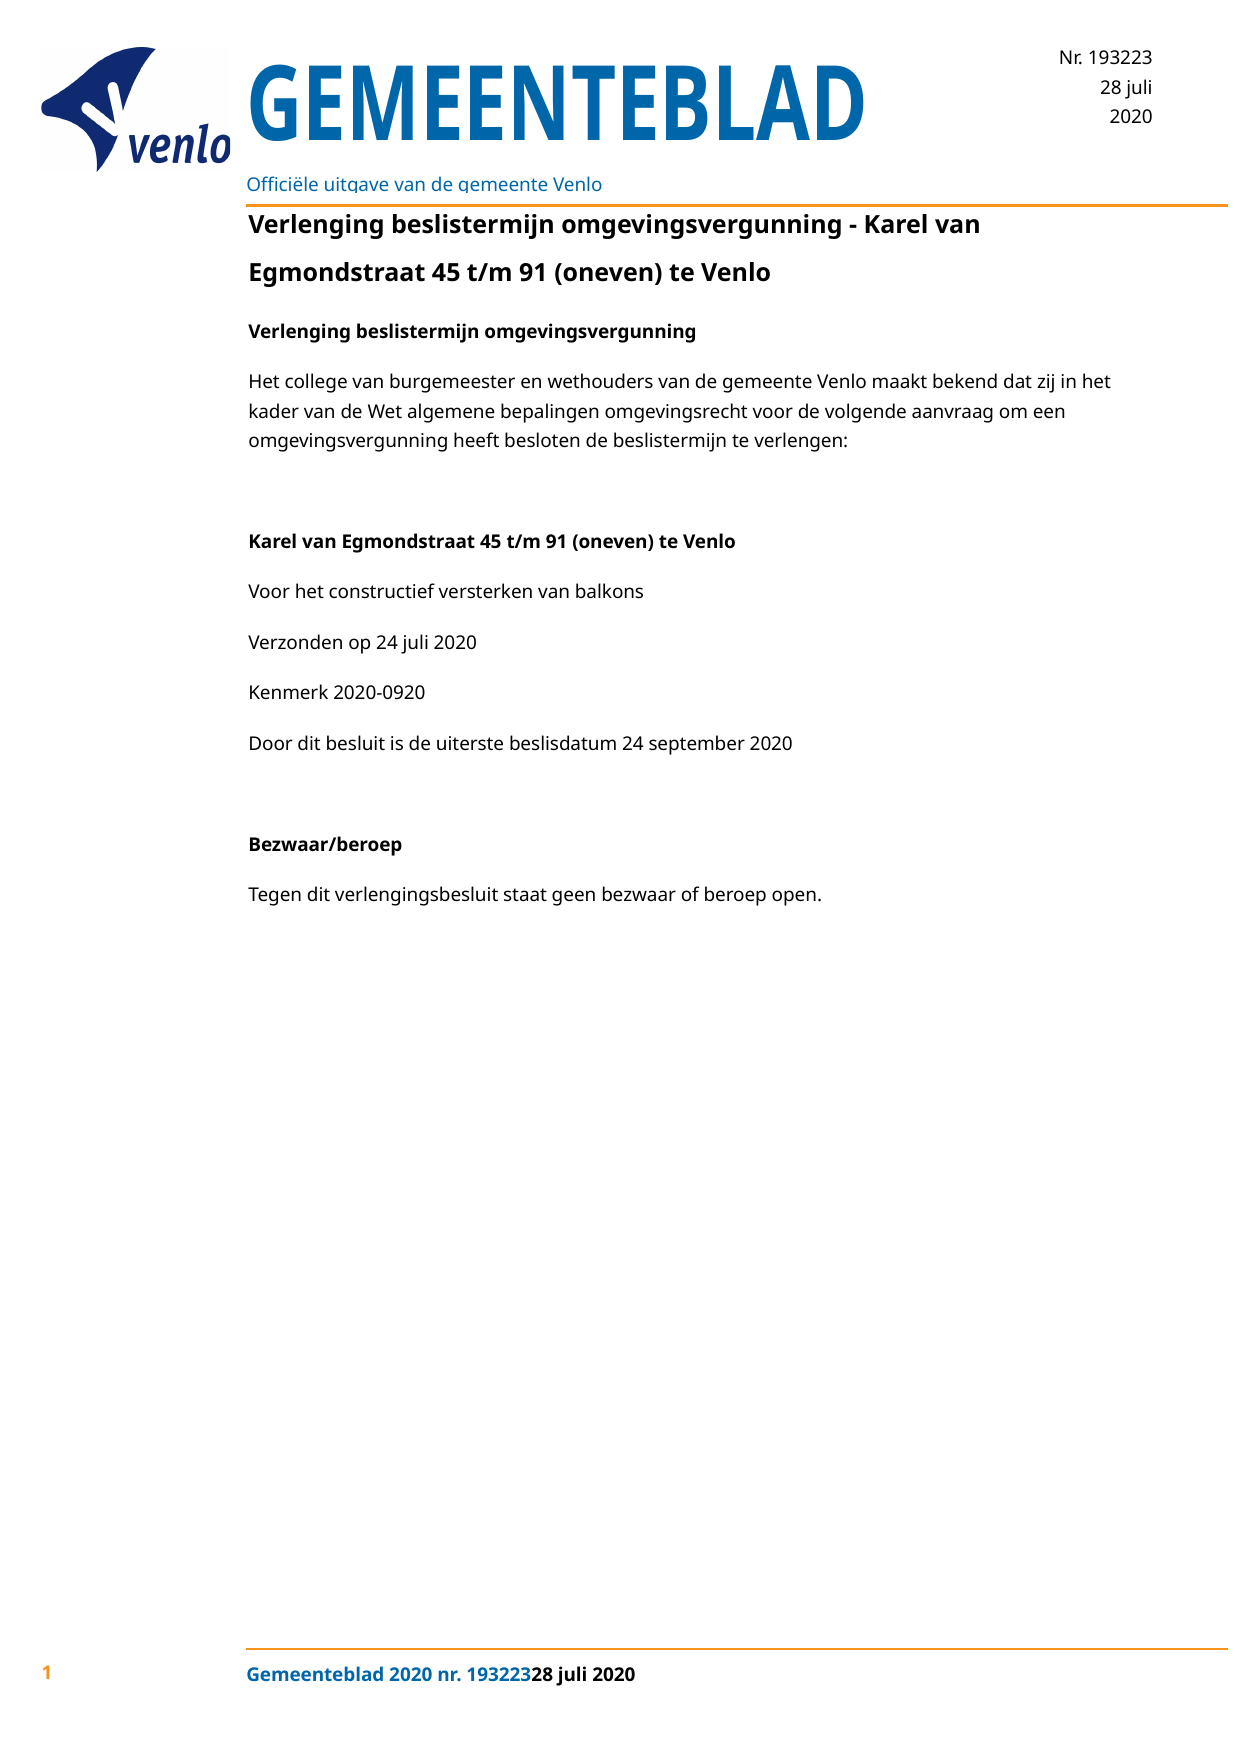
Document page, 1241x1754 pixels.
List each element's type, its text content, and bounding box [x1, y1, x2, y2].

text Verlenging beslistermijn omgevingsvergunning [248, 318, 1152, 344]
picture [41, 47, 231, 172]
text Door dit besluit is de uiterste beslisdatum 24 september 2020 [248, 730, 1152, 756]
text Verlenging beslistermijn omgevingsvergunning - Karel van Egmondstraat 45 t/m 91 (oneven) te Venlo [248, 207, 1152, 288]
text Verzonden op 24 juli 2020 [248, 629, 1152, 655]
text Voor het constructief versterken van balkons [248, 579, 1152, 604]
text Het college van burgemeester en wethouders van de gemeente Venlo maakt bekend dat zij in het kader van de Wet algemene bepalingen omgevingsrecht voor de volgende aanvraag om een omgevingsvergunning heeft besloten de beslistermijn te verlengen: [248, 368, 1152, 453]
text Kenmerk 2020-0920 [248, 679, 1152, 705]
text Tegen dit verlengingsbesluit staat geen bezwaar of beroep open. [248, 881, 1152, 907]
text Bezwaar/beroep [248, 831, 1152, 857]
text Karel van Egmondstraat 45 t/m 91 (oneven) te Venlo [248, 528, 1152, 554]
